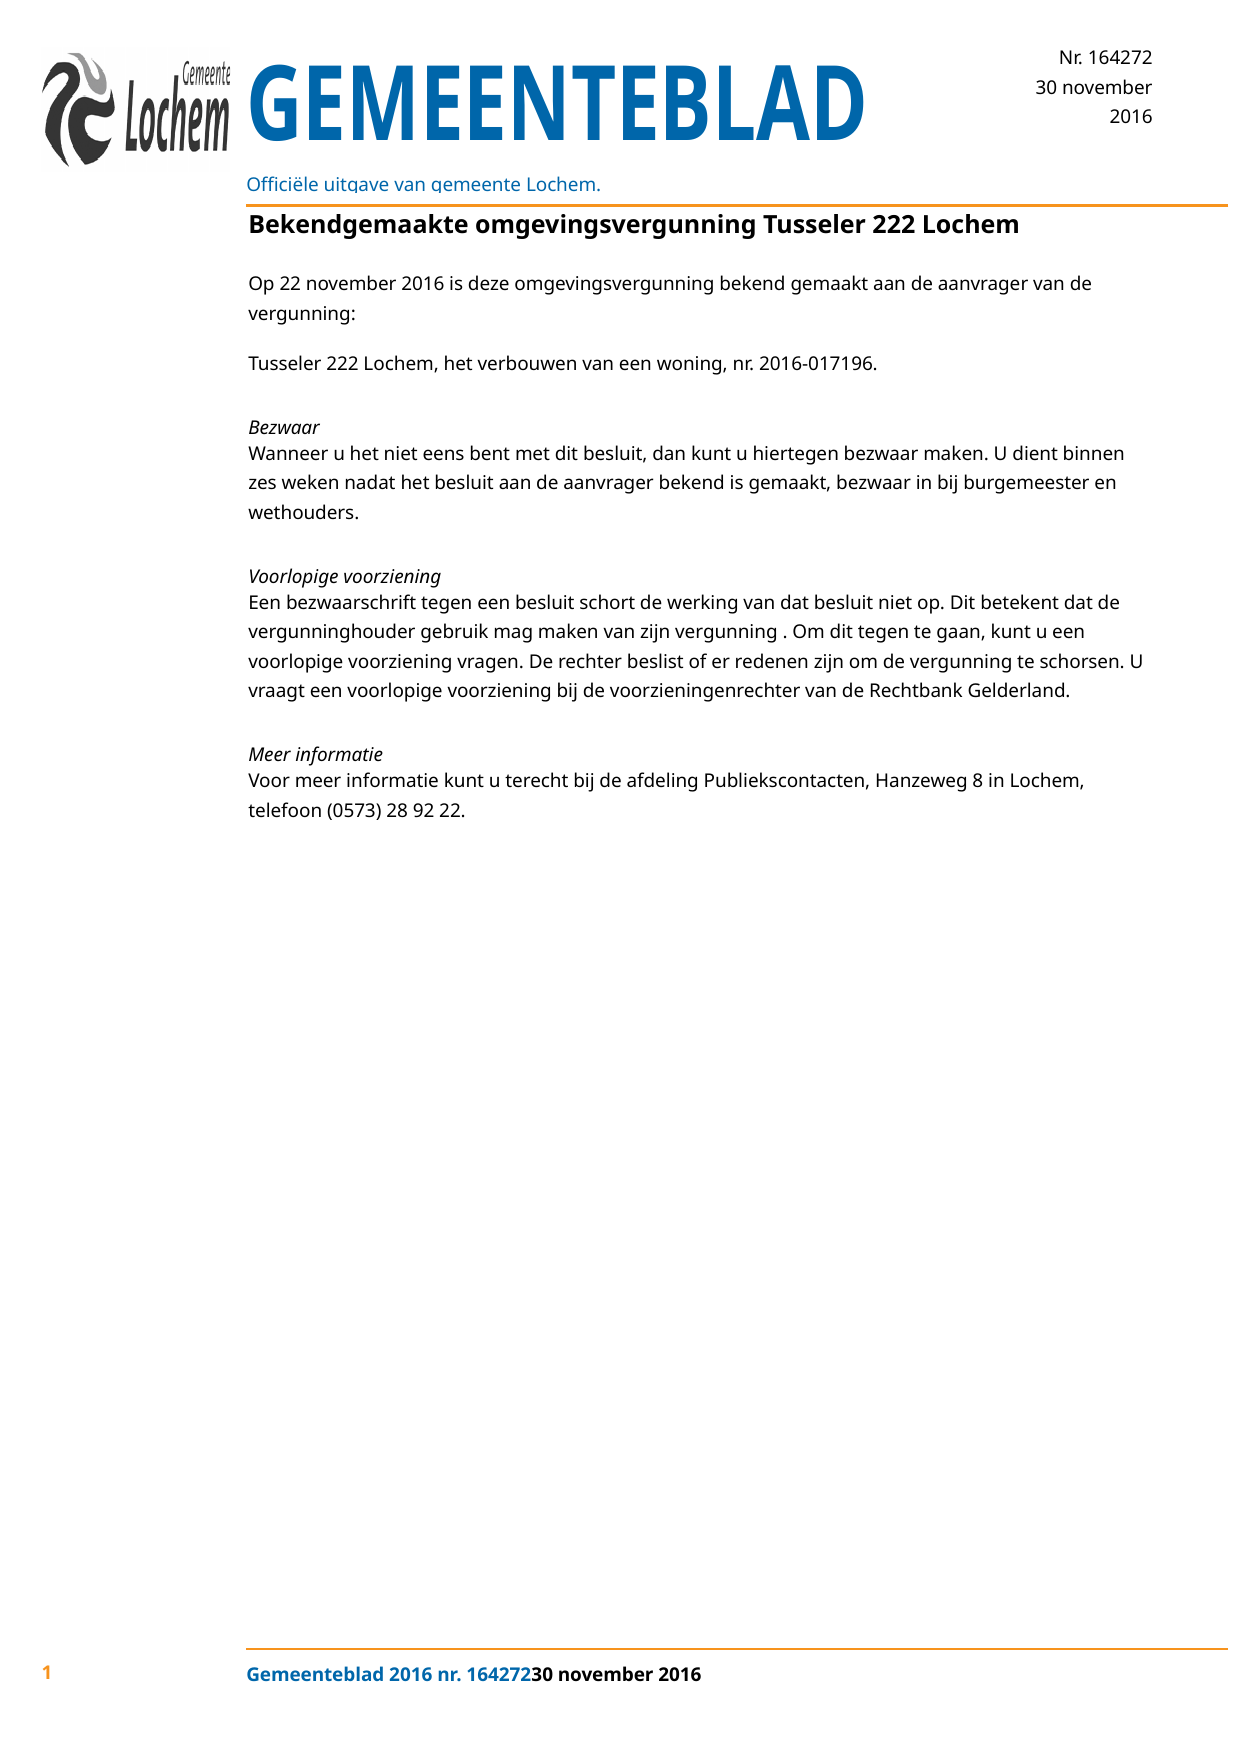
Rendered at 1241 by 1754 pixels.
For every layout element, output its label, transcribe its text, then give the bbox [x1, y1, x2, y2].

text Bekendgemaakte omgevingsvergunning Tusseler 222 Lochem [248, 207, 1152, 241]
text Een bezwaarschrift tegen een besluit schort de werking van dat besluit niet op. Dit betekent dat de vergunninghouder gebruik mag maken van zijn vergunning . Om dit tegen te gaan, kunt u een voorlopige voorziening vragen. De rechter beslist of er redenen zijn om de vergunning te schorsen. U vraagt een voorlopige voorziening bij de voorzieningenrechter van de Rechtbank Gelderland. [248, 589, 1152, 703]
text Voor meer informatie kunt u terecht bij de afdeling Publiekscontacten, Hanzeweg 8 in Lochem, telefoon (0573) 28 92 22. [248, 767, 1152, 823]
picture [41, 47, 231, 172]
text Meer informatie [248, 742, 1152, 767]
text Tusseler 222 Lochem, het verbouwen van een woning, nr. 2016-017196. [248, 350, 1152, 376]
text Op 22 november 2016 is deze omgevingsvergunning bekend gemaakt aan de aanvrager van de vergunning: [248, 270, 1152, 326]
text Bezwaar [248, 414, 1152, 440]
text Wanneer u het niet eens bent met dit besluit, dan kunt u hiertegen bezwaar maken. U dient binnen zes weken nadat het besluit aan de aanvrager bekend is gemaakt, bezwaar in bij burgemeester en wethouders. [248, 440, 1152, 525]
text Voorlopige voorziening [248, 563, 1152, 589]
